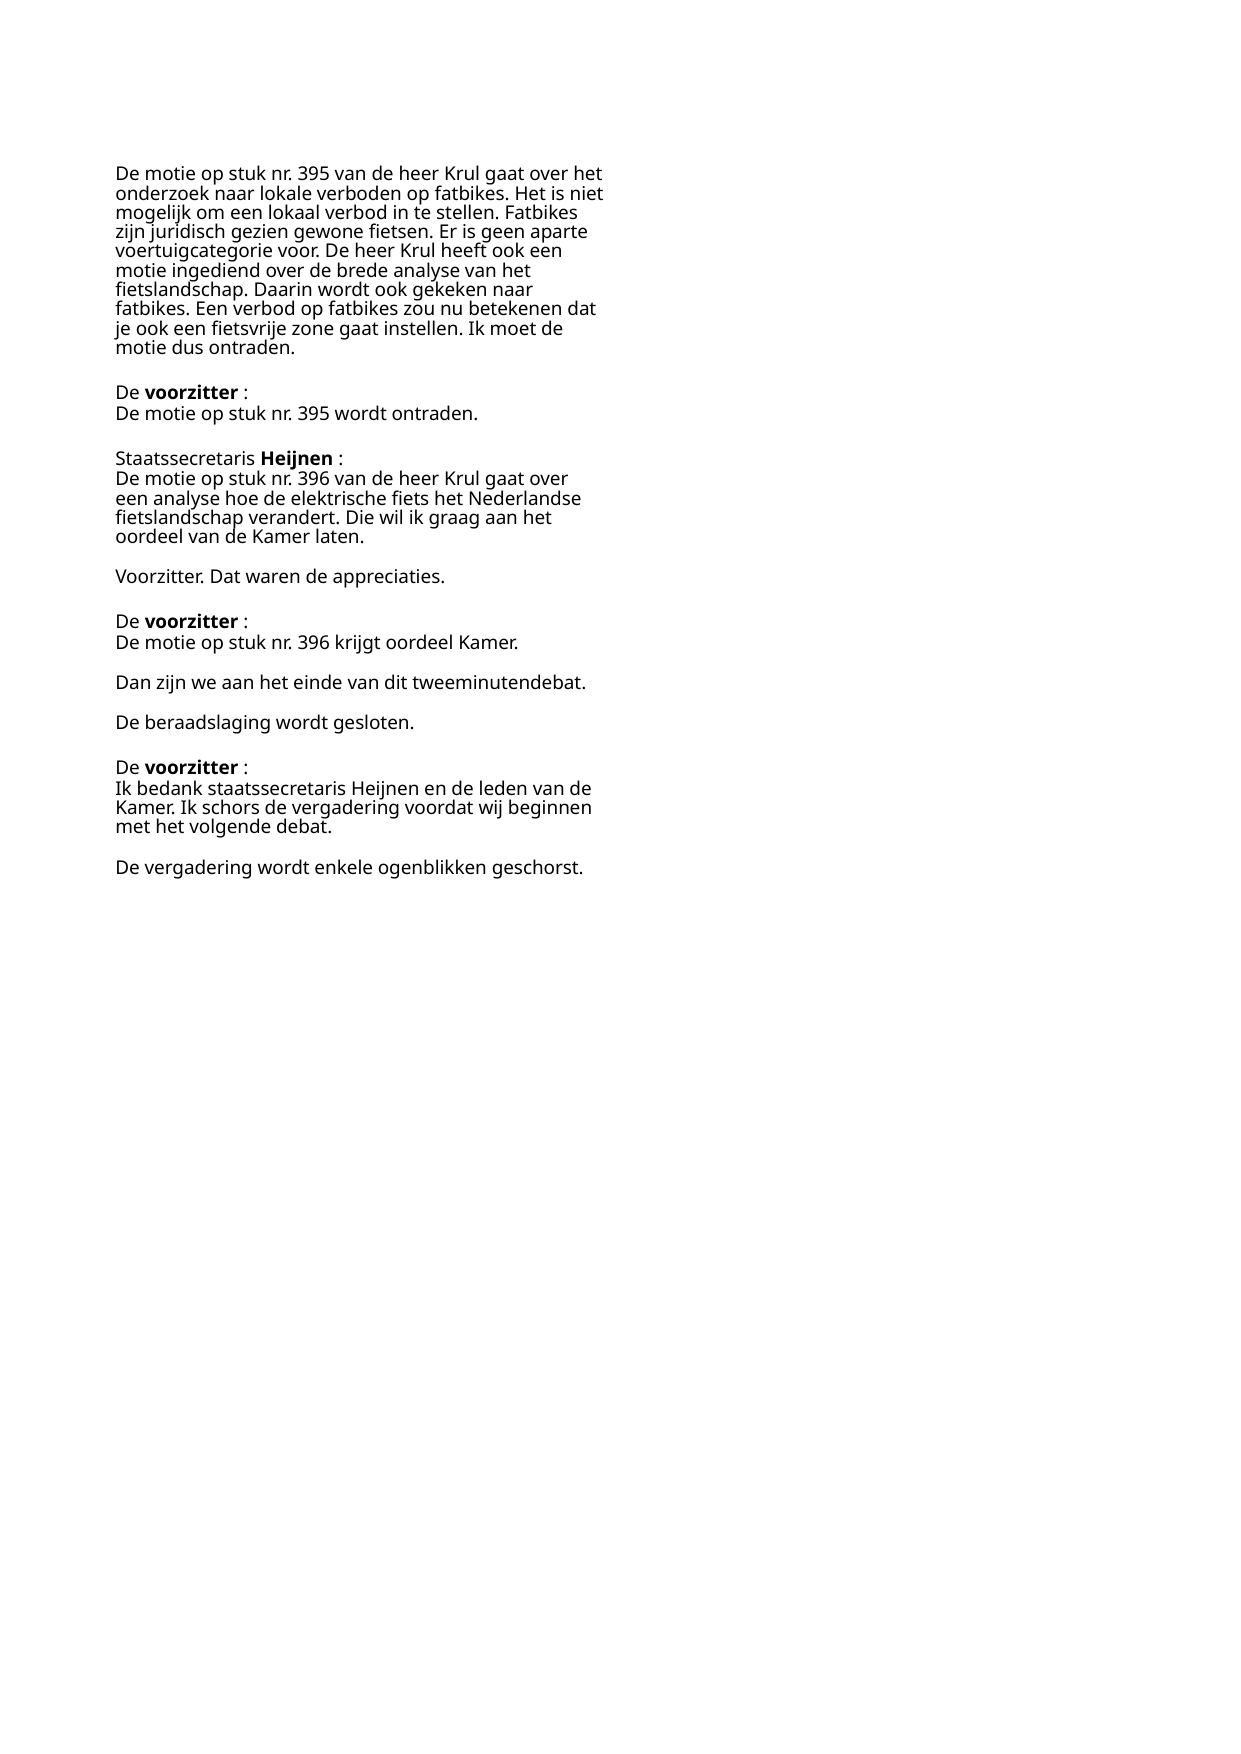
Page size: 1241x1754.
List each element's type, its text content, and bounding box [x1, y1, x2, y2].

text De beraadslaging wordt gesloten. [115, 714, 605, 733]
text De motie op stuk nr. 396 krijgt oordeel Kamer. [115, 634, 605, 653]
text De motie op stuk nr. 396 van de heer Krul gaat over een analyse hoe de elektrische fiets het Nederlandse fietslandschap verandert. Die wil ik graag aan het oordeel van de Kamer laten. [115, 470, 605, 547]
text Voorzitter. Dat waren de appreciaties. [115, 568, 605, 587]
text Staatssecretaris Heijnen : [115, 445, 605, 470]
text De vergadering wordt enkele ogenblikken geschorst. [115, 859, 605, 878]
text De motie op stuk nr. 395 wordt ontraden. [115, 404, 605, 424]
text De motie op stuk nr. 395 van de heer Krul gaat over het onderzoek naar lokale verboden op fatbikes. Het is niet mogelijk om een lokaal verbod in te stellen. Fatbikes zijn juridisch gezien gewone fietsen. Er is geen aparte voertuigcategorie voor. De heer Krul heeft ook een motie ingediend over de brede analyse van het fietslandschap. Daarin wordt ook gekeken naar fatbikes. Een verbod op fatbikes zou nu betekenen dat je ook een fietsvrije zone gaat instellen. Ik moet de motie dus ontraden. [115, 165, 605, 358]
text De voorzitter : [115, 608, 605, 634]
text De voorzitter : [115, 379, 605, 404]
text De voorzitter : [115, 754, 605, 780]
text Ik bedank staatssecretaris Heijnen en de leden van de Kamer. Ik schors de vergadering voordat wij beginnen met het volgende debat. [115, 780, 605, 838]
text Dan zijn we aan het einde van dit tweeminutendebat. [115, 674, 605, 693]
